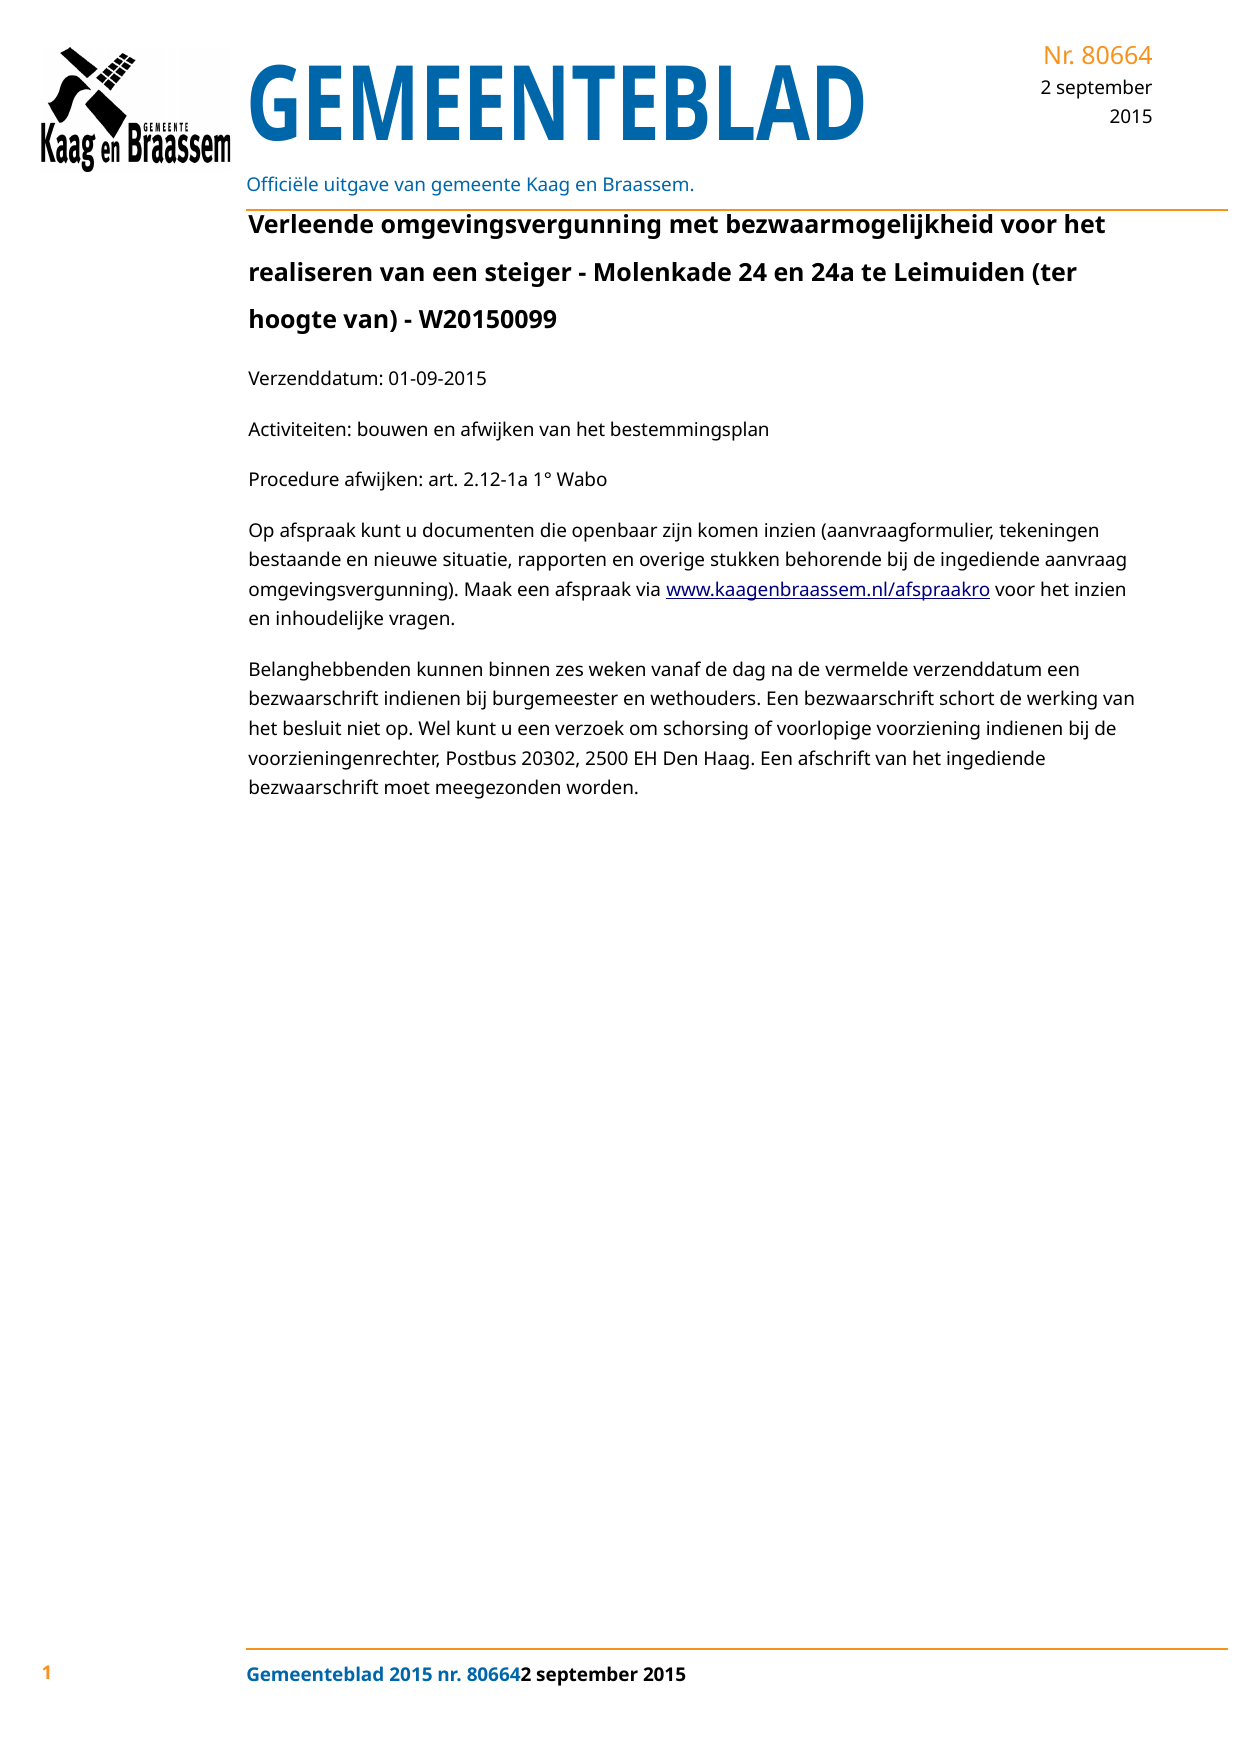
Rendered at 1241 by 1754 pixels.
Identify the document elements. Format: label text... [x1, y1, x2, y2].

text Verleende omgevingsvergunning met bezwaarmogelijkheid voor het realiseren van een steiger - Molenkade 24 en 24a te Leimuiden (ter hoogte van) - W20150099 [248, 211, 1152, 336]
text Procedure afwijken: art. 2.12-1a 1° Wabo [248, 466, 1152, 492]
text Verzenddatum: 01-09-2015 [248, 366, 1152, 391]
text Activiteiten: bouwen en afwijken van het bestemmingsplan [248, 416, 1152, 442]
text Op afspraak kunt u documenten die openbaar zijn komen inzien (aanvraagformulier, tekeningen bestaande en nieuwe situatie, rapporten en overige stukken behorende bij de ingediende aanvraag omgevingsvergunning). Maak een afspraak via www.kaagenbraassem.nl/afspraakro voor het inzien en inhoudelijke vragen. [248, 517, 1152, 631]
text Belanghebbenden kunnen binnen zes weken vanaf de dag na de vermelde verzenddatum een bezwaarschrift indienen bij burgemeester en wethouders. Een bezwaarschrift schort de werking van het besluit niet op. Wel kunt u een verzoek om schorsing of voorlopige voorziening indienen bij de voorzieningenrechter, Postbus 20302, 2500 EH Den Haag. Een afschrift van het ingediende bezwaarschrift moet meegezonden worden. [248, 656, 1152, 800]
picture [41, 47, 231, 172]
